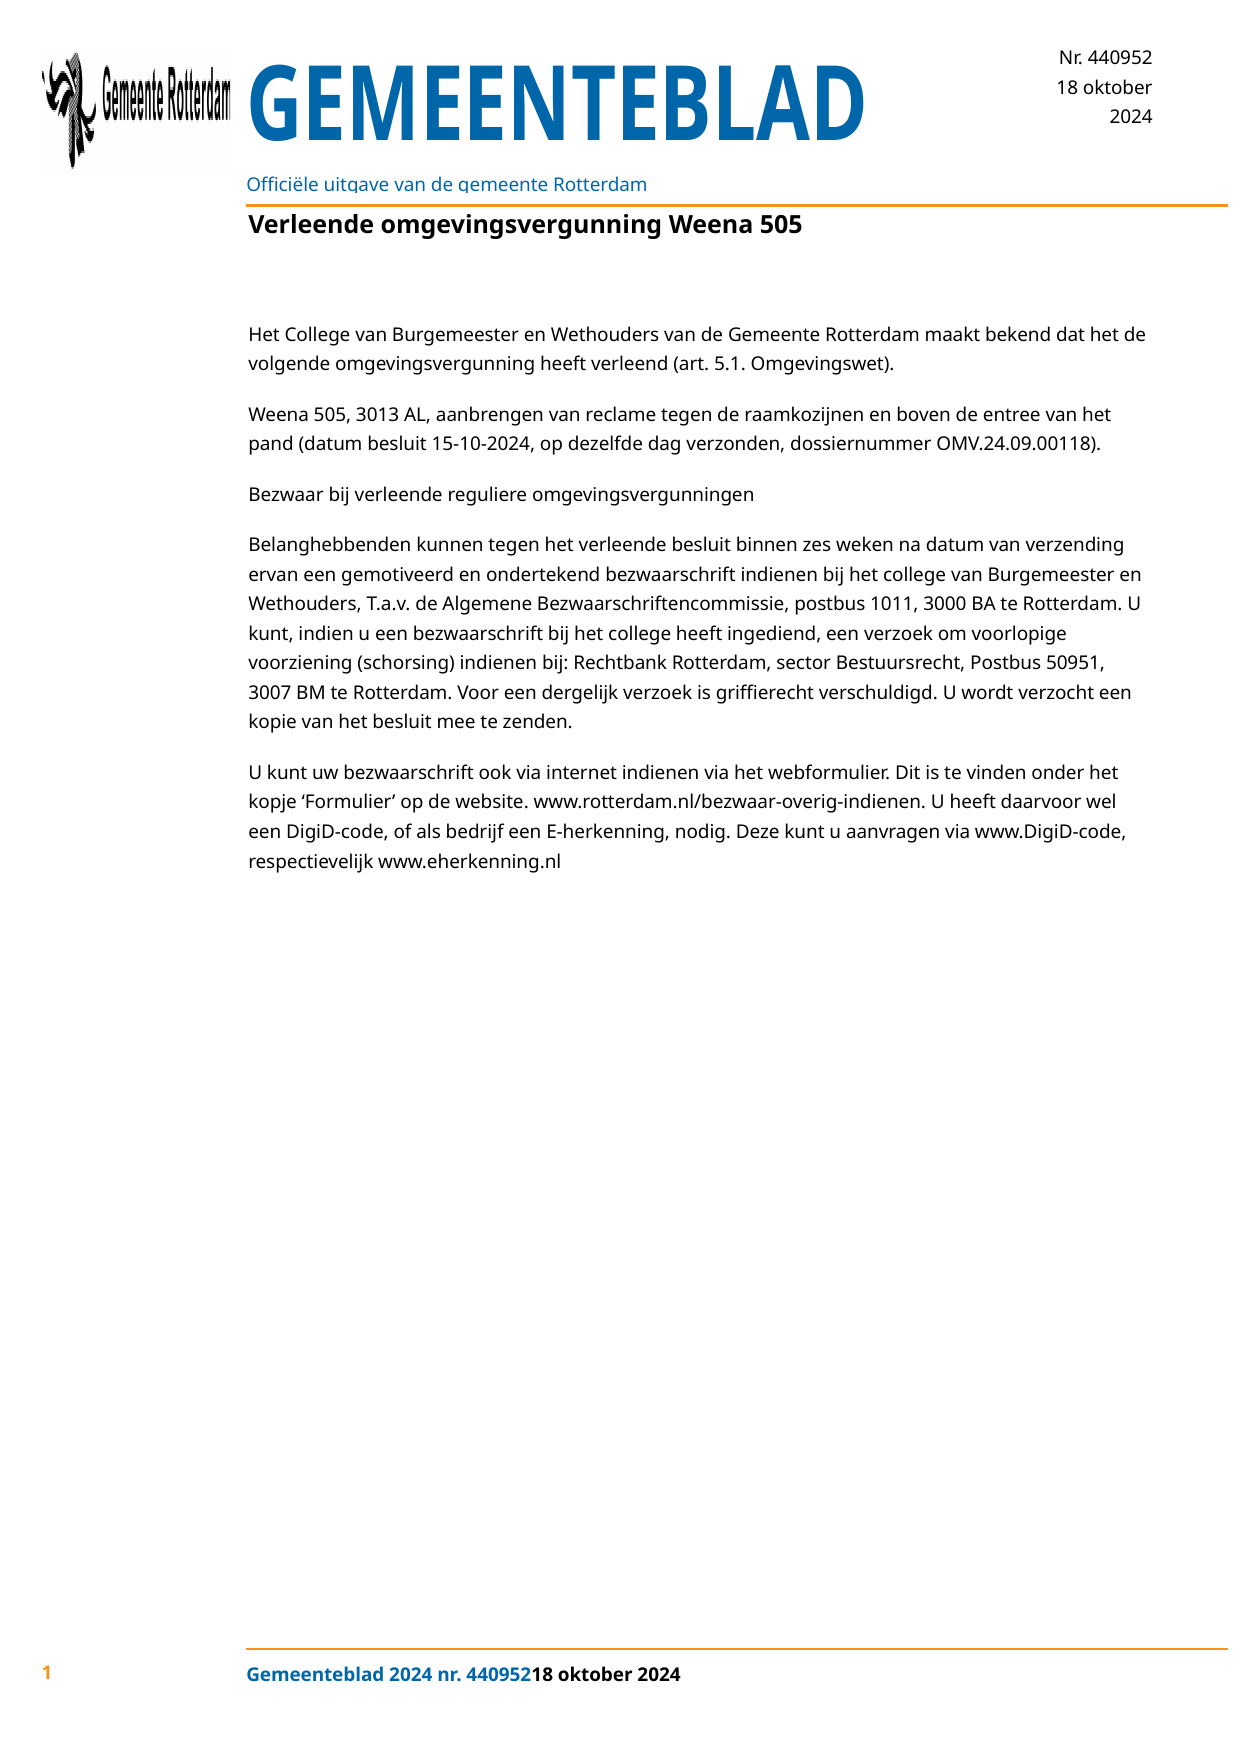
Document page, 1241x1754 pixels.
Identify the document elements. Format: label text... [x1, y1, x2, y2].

picture [41, 47, 231, 172]
text Bezwaar bij verleende reguliere omgevingsvergunningen [248, 481, 1152, 506]
text Weena 505, 3013 AL, aanbrengen van reclame tegen de raamkozijnen en boven de entree van het pand (datum besluit 15-10-2024, op dezelfde dag verzonden, dossiernummer OMV.24.09.00118). [248, 401, 1152, 456]
text Verleende omgevingsvergunning Weena 505 [248, 207, 1152, 241]
text Het College van Burgemeester en Wethouders van de Gemeente Rotterdam maakt bekend dat het de volgende omgevingsvergunning heeft verleend (art. 5.1. Omgevingswet). [248, 321, 1152, 376]
text Belanghebbenden kunnen tegen het verleende besluit binnen zes weken na datum van verzending ervan een gemotiveerd en ondertekend bezwaarschrift indienen bij het college van Burgemeester en Wethouders, T.a.v. de Algemene Bezwaarschriftencommissie, postbus 1011, 3000 BA te Rotterdam. U kunt, indien u een bezwaarschrift bij het college heeft ingediend, een verzoek om voorlopige voorziening (schorsing) indienen bij: Rechtbank Rotterdam, sector Bestuursrecht, Postbus 50951, 3007 BM te Rotterdam. Voor een dergelijk verzoek is griffierecht verschuldigd. U wordt verzocht een kopie van het besluit mee te zenden. [248, 531, 1152, 734]
text U kunt uw bezwaarschrift ook via internet indienen via het webformulier. Dit is te vinden onder het kopje ‘Formulier’ op de website. www.rotterdam.nl/bezwaar-overig-indienen. U heeft daarvoor wel een DigiD-code, of als bedrijf een E-herkenning, nodig. Deze kunt u aanvragen via www.DigiD-code, respectievelijk www.eherkenning.nl [248, 759, 1152, 873]
